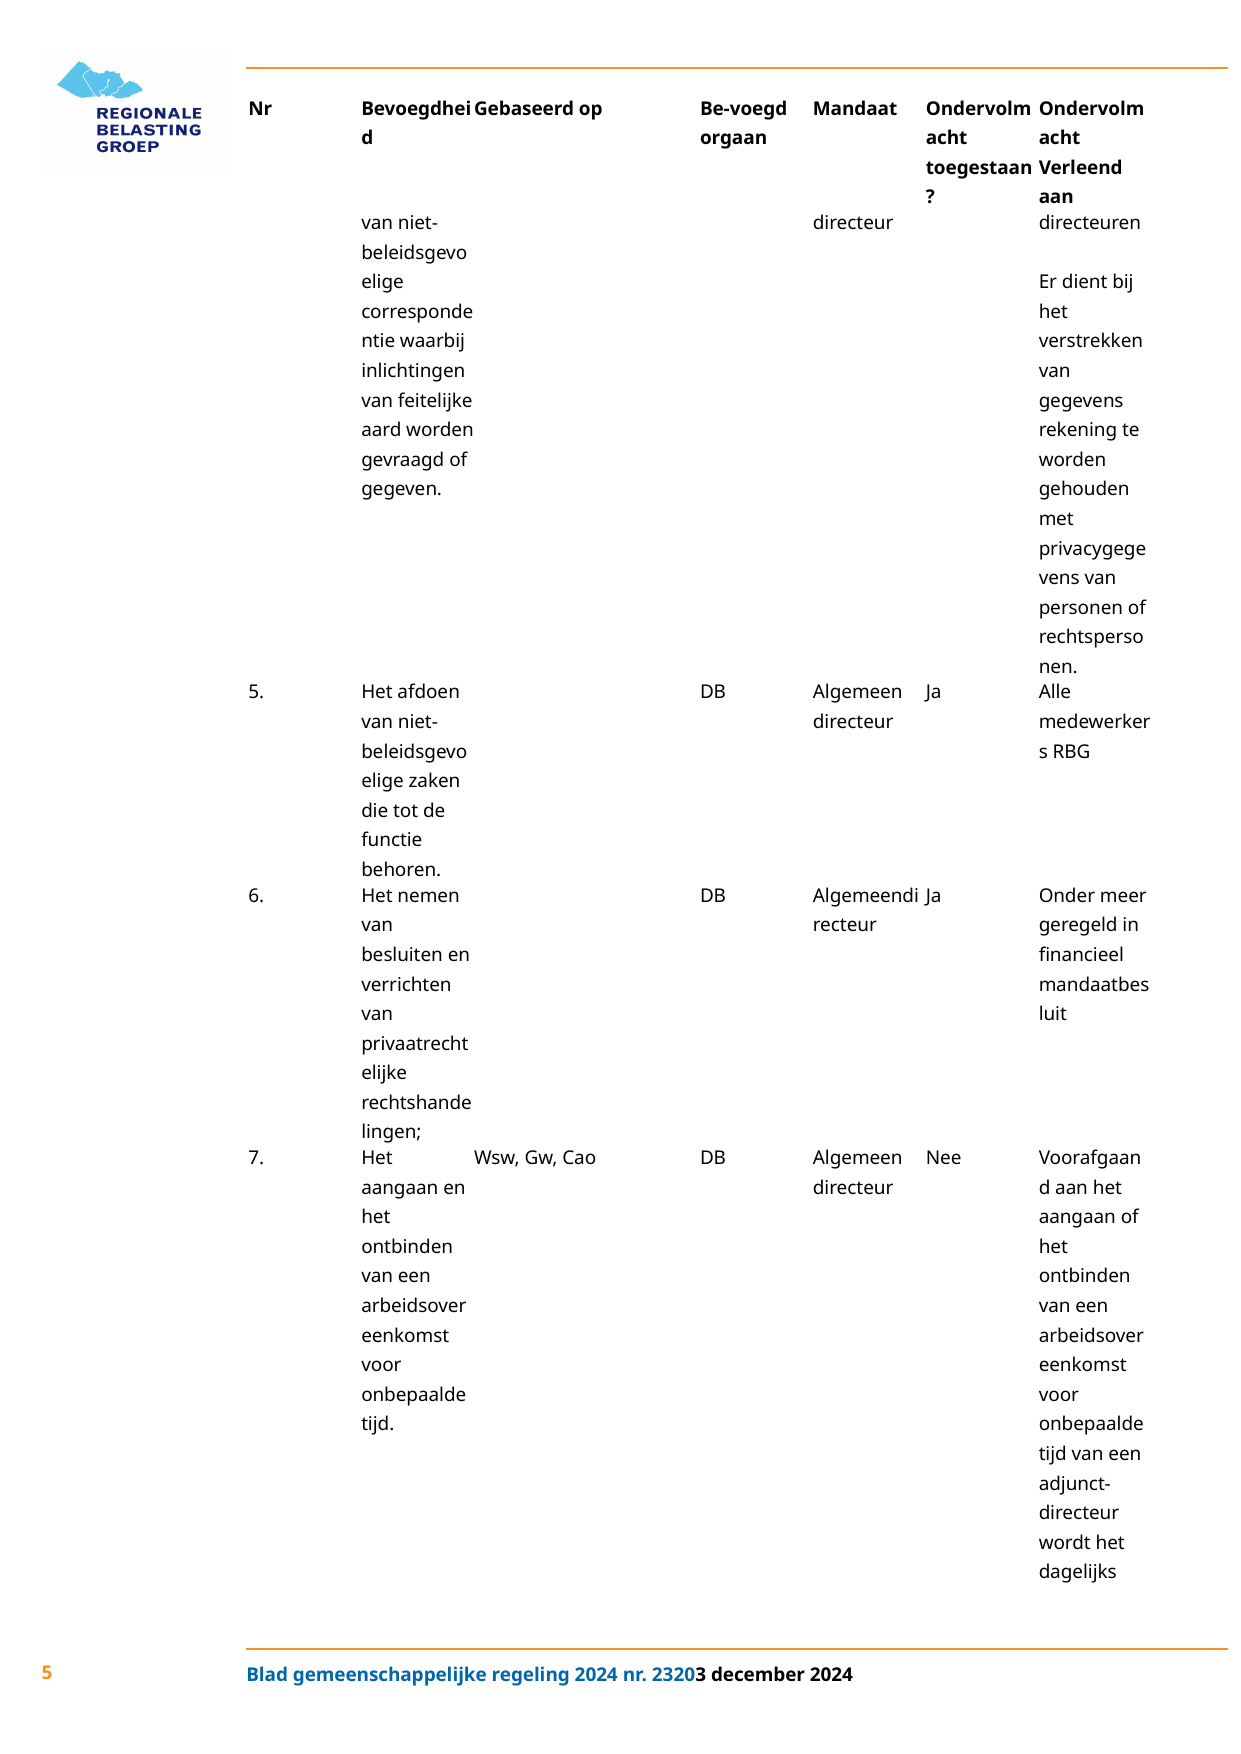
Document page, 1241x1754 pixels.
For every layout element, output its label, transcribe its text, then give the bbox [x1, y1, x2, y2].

table_header Ondervolmacht Verleend aan [1039, 95, 1152, 209]
table_cell van niet-beleidsgevoelige correspondentie waarbij inlichtingen van feitelijke aard worden gevraagd of gegeven. [361, 209, 474, 679]
table_cell 7. [248, 1144, 361, 1584]
table_cell directeur [813, 209, 926, 679]
table_header Ondervolmacht toegestaan? [926, 95, 1038, 209]
table_header Be-voegd orgaan [700, 95, 813, 209]
table_cell [474, 679, 700, 882]
table_cell DB [700, 882, 813, 1144]
table_cell Ja [926, 679, 1038, 882]
table_cell [474, 209, 700, 679]
table_cell [248, 209, 361, 679]
table_header Nr [248, 95, 361, 209]
table_cell Voorafgaand aan het aangaan of het ontbinden van een arbeidsovereenkomst voor onbepaalde tijd van een adjunct-directeur wordt het dagelijks [1039, 1144, 1152, 1584]
table_cell Het aangaan en het ontbinden van een arbeidsovereenkomst voor onbepaalde tijd. [361, 1144, 474, 1584]
table_cell [926, 209, 1038, 679]
table_cell [700, 209, 813, 679]
table_cell Het afdoen van niet-beleidsgevoelige zaken die tot de functie behoren. [361, 679, 474, 882]
table_cell 5. [248, 679, 361, 882]
table_cell Het nemen van besluiten en verrichten van privaatrechtelijke rechtshandelingen; [361, 882, 474, 1144]
table_cell Ja [926, 882, 1038, 1144]
table_cell Onder meer geregeld in financieel mandaatbesluit [1039, 882, 1152, 1144]
table_cell directeuren Er dient bij het verstrekken van gegevens rekening te worden gehouden met privacygegevens van personen of rechtspersonen. [1039, 209, 1152, 679]
table_header Bevoegdheid [361, 95, 474, 209]
table_cell Algemeendirecteur [813, 882, 926, 1144]
table_cell Wsw, Gw, Cao [474, 1144, 700, 1584]
table_cell Alle medewerkers RBG [1039, 679, 1152, 882]
table_cell [474, 882, 700, 1144]
table_cell Algemeen directeur [813, 679, 926, 882]
table_header Mandaat [813, 95, 926, 209]
table_cell Nee [926, 1144, 1038, 1584]
table_cell DB [700, 1144, 813, 1584]
picture [41, 47, 231, 172]
table_header Gebaseerd op [474, 95, 700, 209]
table_cell Algemeen directeur [813, 1144, 926, 1584]
table_cell 6. [248, 882, 361, 1144]
table_cell DB [700, 679, 813, 882]
